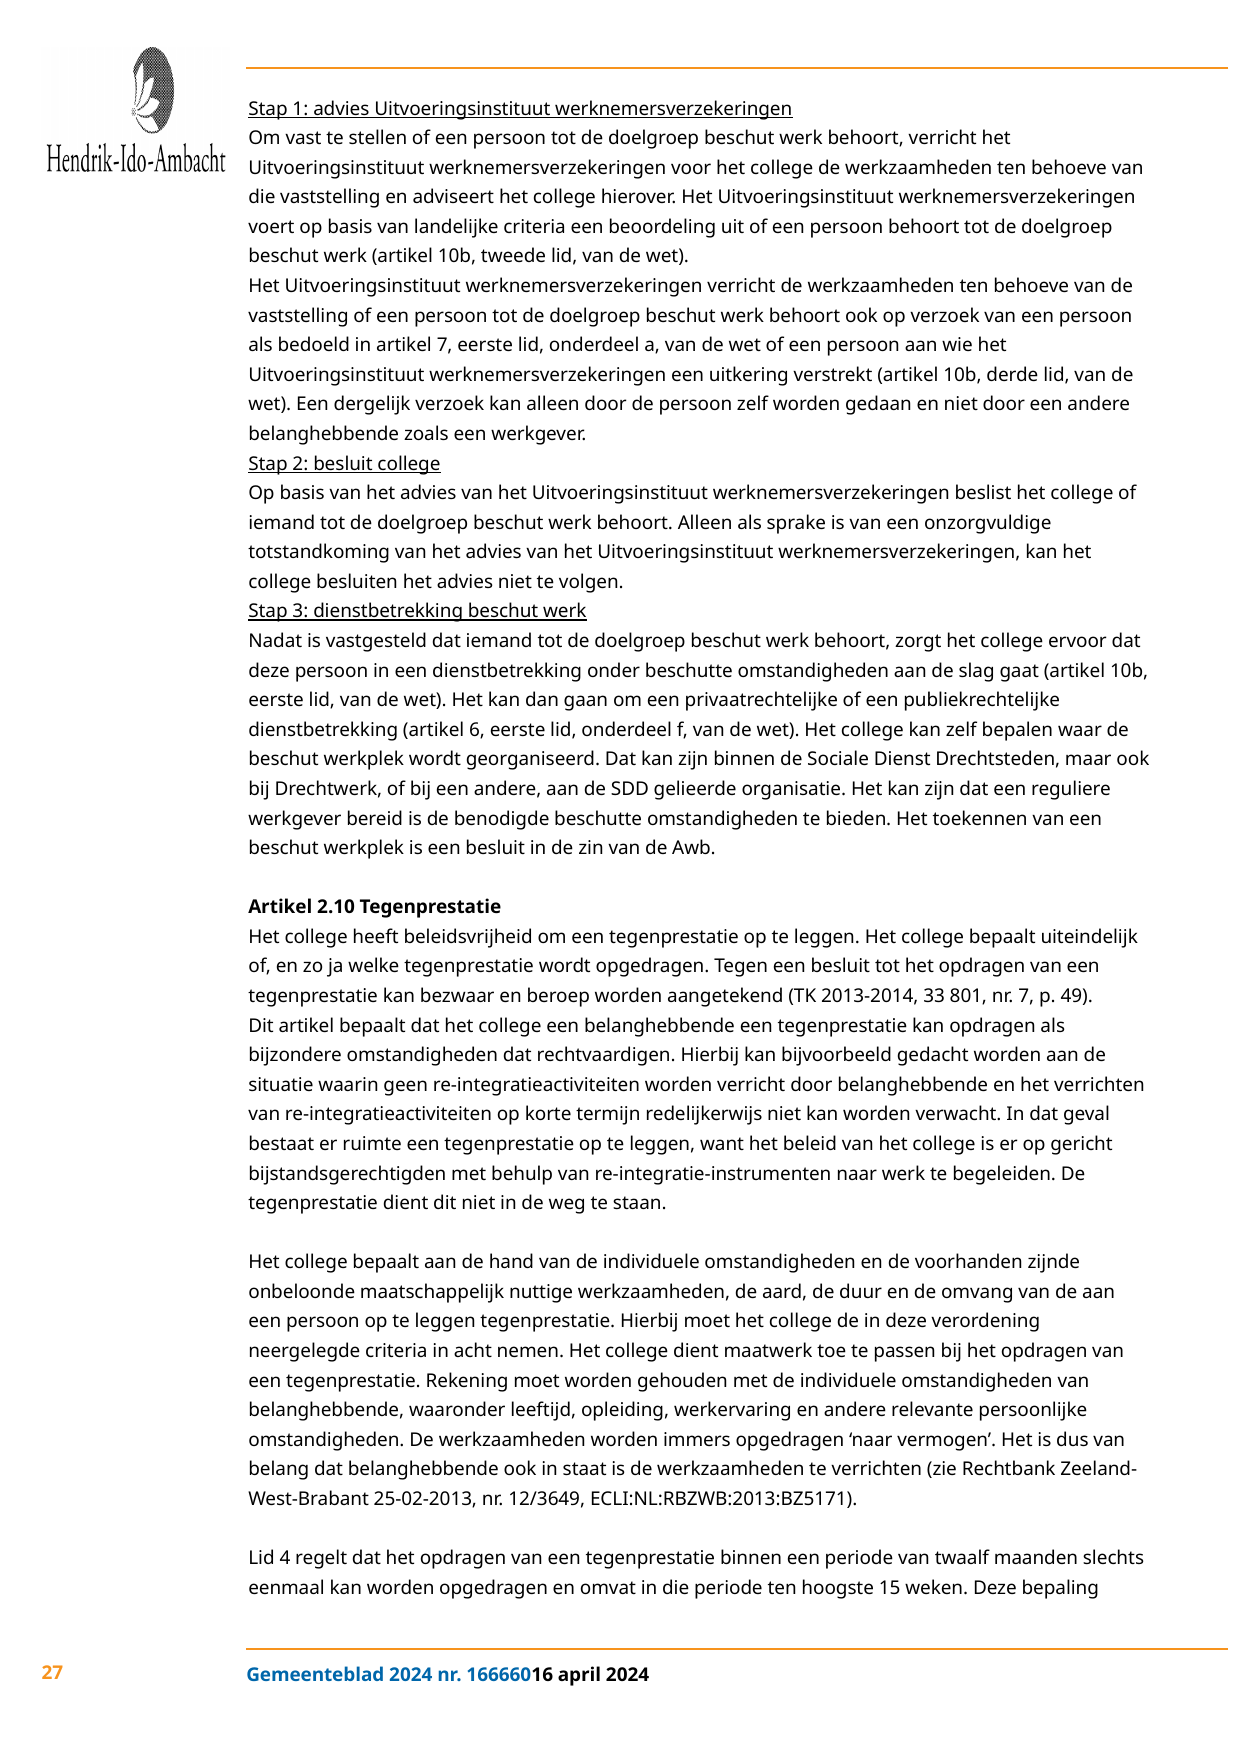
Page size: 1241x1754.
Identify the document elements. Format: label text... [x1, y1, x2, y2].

text Stap 2: besluit college [248, 450, 1152, 476]
text Dit artikel bepaalt dat het college een belanghebbende een tegenprestatie kan opdragen als bijzondere omstandigheden dat rechtvaardigen. Hierbij kan bijvoorbeeld gedacht worden aan de situatie waarin geen re-integratieactiviteiten worden verricht door belanghebbende en het verrichten van re-integratieactiviteiten op korte termijn redelijkerwijs niet kan worden verwacht. In dat geval bestaat er ruimte een tegenprestatie op te leggen, want het beleid van het college is er op gericht bijstandsgerechtigden met behulp van re-integratie-instrumenten naar werk te begeleiden. De tegenprestatie dient dit niet in de weg te staan. [248, 1012, 1152, 1215]
text Het college heeft beleidsvrijheid om een tegenprestatie op te leggen. Het college bepaalt uiteindelijk of, en zo ja welke tegenprestatie wordt opgedragen. Tegen een besluit tot het opdragen van een tegenprestatie kan bezwaar en beroep worden aangetekend (TK 2013-2014, 33 801, nr. 7, p. 49). [248, 923, 1152, 1008]
text Nadat is vastgesteld dat iemand tot de doelgroep beschut werk behoort, zorgt het college ervoor dat deze persoon in een dienstbetrekking onder beschutte omstandigheden aan de slag gaat (artikel 10b, eerste lid, van de wet). Het kan dan gaan om een privaatrechtelijke of een publiekrechtelijke dienstbetrekking (artikel 6, eerste lid, onderdeel f, van de wet). Het college kan zelf bepalen waar de beschut werkplek wordt georganiseerd. Dat kan zijn binnen de Sociale Dienst Drechtsteden, maar ook bij Drechtwerk, of bij een andere, aan de SDD gelieerde organisatie. Het kan zijn dat een reguliere werkgever bereid is de benodigde beschutte omstandigheden te bieden. Het toekennen van een beschut werkplek is een besluit in de zin van de Awb. [248, 627, 1152, 860]
text Stap 3: dienstbetrekking beschut werk [248, 598, 1152, 623]
text Op basis van het advies van het Uitvoeringsinstituut werknemersverzekeringen beslist het college of iemand tot de doelgroep beschut werk behoort. Alleen als sprake is van een onzorgvuldige totstandkoming van het advies van het Uitvoeringsinstituut werknemersverzekeringen, kan het college besluiten het advies niet te volgen. [248, 479, 1152, 594]
text Om vast te stellen of een persoon tot de doelgroep beschut werk behoort, verricht het Uitvoeringsinstituut werknemersverzekeringen voor het college de werkzaamheden ten behoeve van die vaststelling en adviseert het college hierover. Het Uitvoeringsinstituut werknemersverzekeringen voert op basis van landelijke criteria een beoordeling uit of een persoon behoort tot de doelgroep beschut werk (artikel 10b, tweede lid, van de wet). [248, 124, 1152, 268]
text Artikel 2.10 Tegenprestatie [248, 893, 1152, 919]
text Het college bepaalt aan de hand van de individuele omstandigheden en de voorhanden zijnde onbeloonde maatschappelijk nuttige werkzaamheden, de aard, de duur en de omvang van de aan een persoon op te leggen tegenprestatie. Hierbij moet het college de in deze verordening neergelegde criteria in acht nemen. Het college dient maatwerk toe te passen bij het opdragen van een tegenprestatie. Rekening moet worden gehouden met de individuele omstandigheden van belanghebbende, waaronder leeftijd, opleiding, werkervaring en andere relevante persoonlijke omstandigheden. De werkzaamheden worden immers opgedragen ‘naar vermogen’. Het is dus van belang dat belanghebbende ook in staat is de werkzaamheden te verrichten (zie Rechtbank Zeeland-West-Brabant 25-02-2013, nr. 12/3649, ECLI:NL:RBZWB:2013:BZ5171). [248, 1248, 1152, 1511]
text Stap 1: advies Uitvoeringsinstituut werknemersverzekeringen [248, 95, 1152, 121]
text Lid 4 regelt dat het opdragen van een tegenprestatie binnen een periode van twaalf maanden slechts eenmaal kan worden opgedragen en omvat in die periode ten hoogste 15 weken. Deze bepaling [248, 1544, 1152, 1600]
text Het Uitvoeringsinstituut werknemersverzekeringen verricht de werkzaamheden ten behoeve van de vaststelling of een persoon tot de doelgroep beschut werk behoort ook op verzoek van een persoon als bedoeld in artikel 7, eerste lid, onderdeel a, van de wet of een persoon aan wie het Uitvoeringsinstituut werknemersverzekeringen een uitkering verstrekt (artikel 10b, derde lid, van de wet). Een dergelijk verzoek kan alleen door de persoon zelf worden gedaan en niet door een andere belanghebbende zoals een werkgever. [248, 272, 1152, 446]
picture [41, 47, 231, 172]
